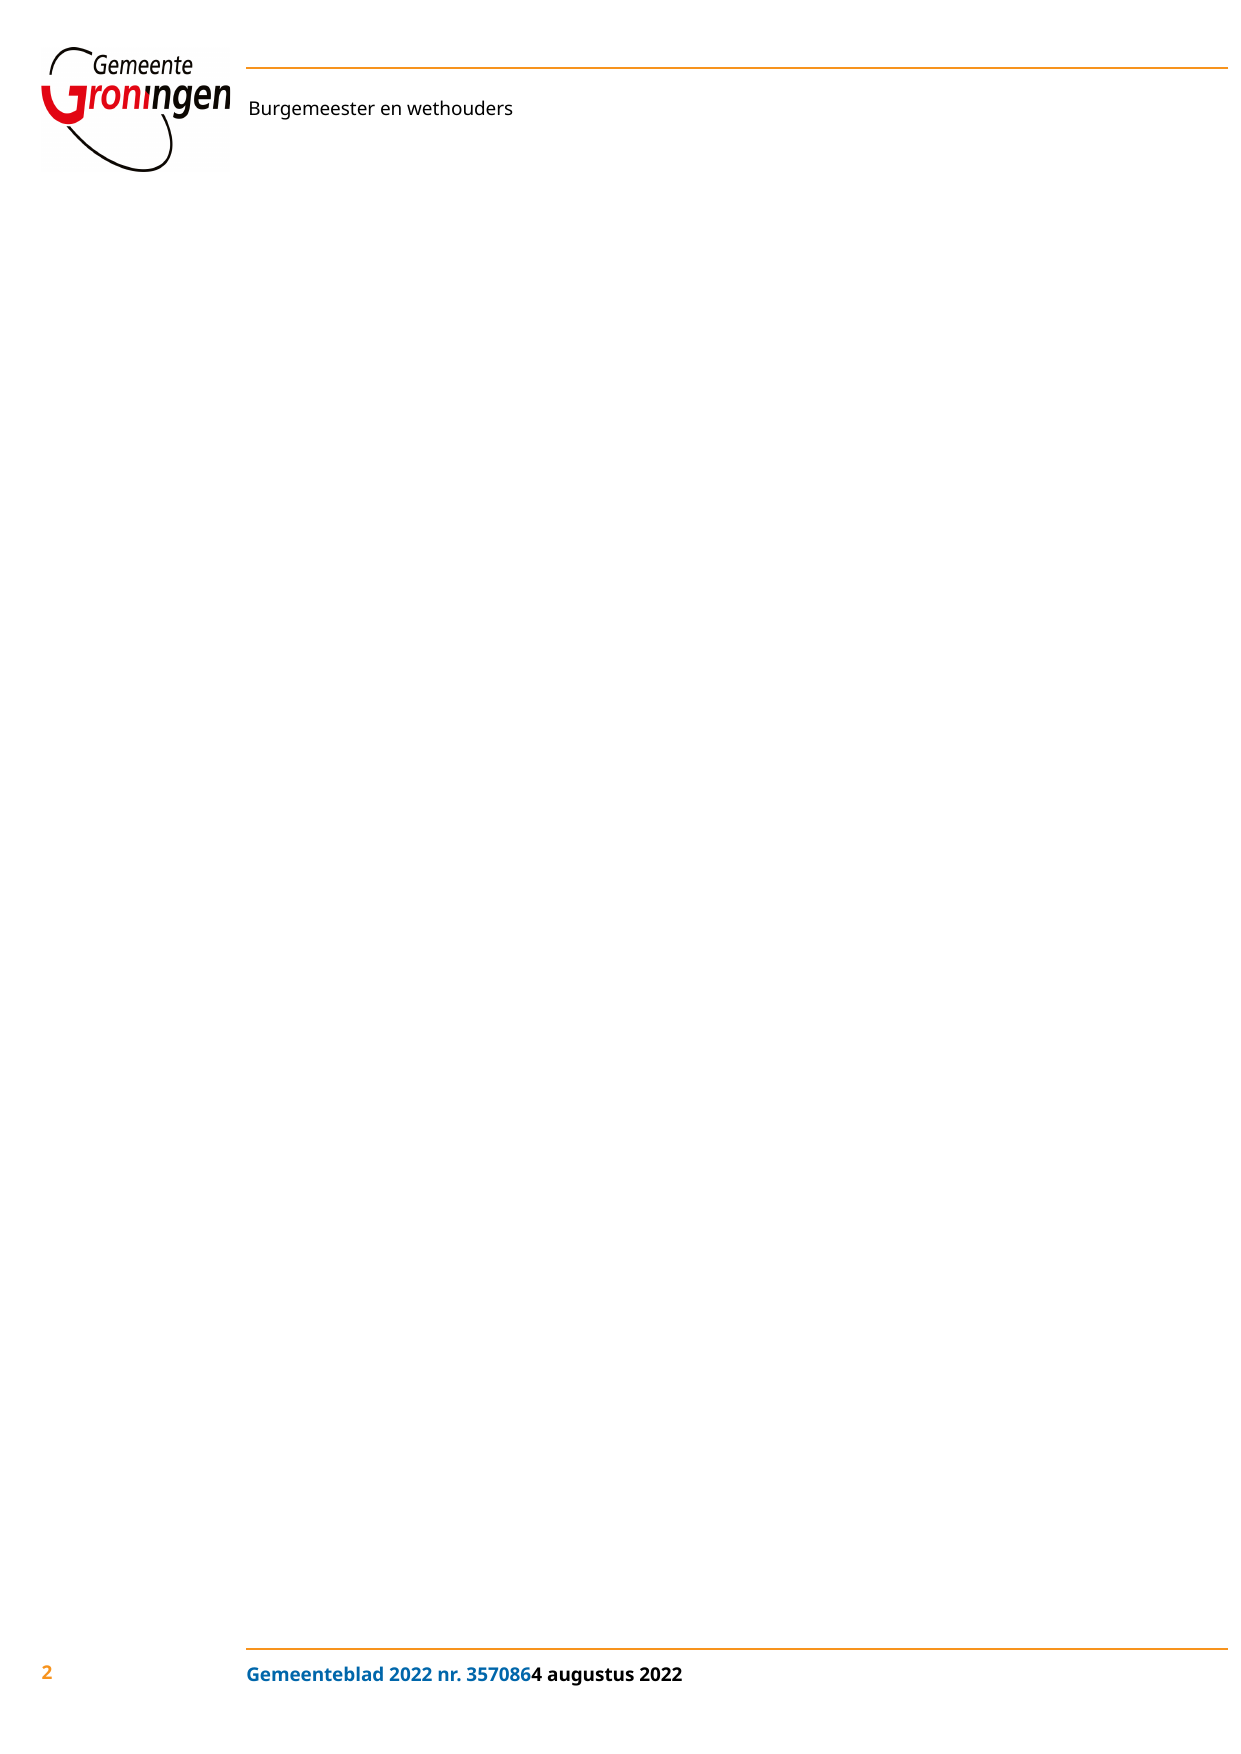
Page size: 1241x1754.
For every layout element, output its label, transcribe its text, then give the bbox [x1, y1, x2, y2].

text Burgemeester en wethouders [248, 95, 1152, 121]
picture [41, 47, 231, 172]
